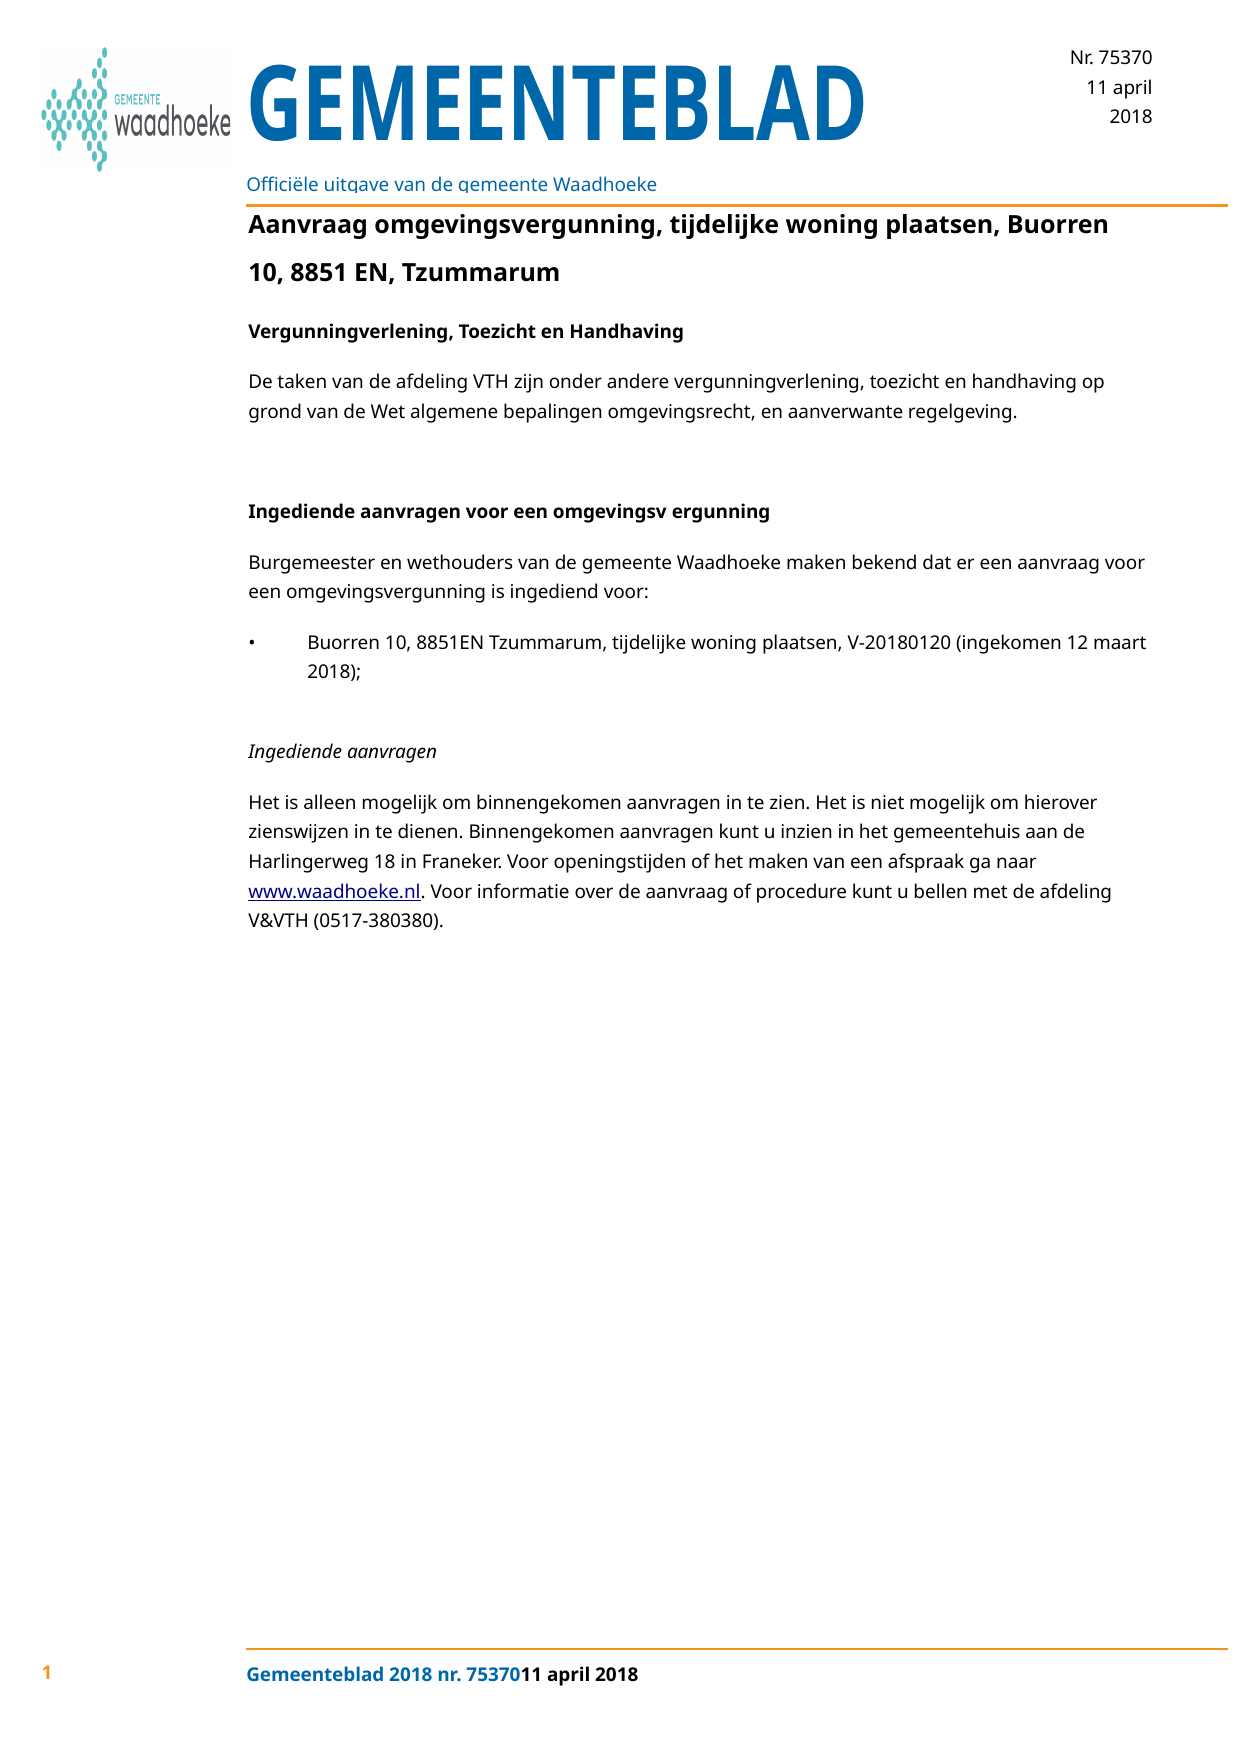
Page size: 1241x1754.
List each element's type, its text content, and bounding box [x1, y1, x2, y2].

text Ingediende aanvragen voor een omgevingsv ergunning [248, 499, 1152, 524]
picture [41, 47, 231, 172]
text De taken van de afdeling VTH zijn onder andere vergunningverlening, toezicht en handhaving op grond van de Wet algemene bepalingen omgevingsrecht, en aanverwante regelgeving. [248, 368, 1152, 424]
list Buorren 10, 8851EN Tzummarum, tijdelijke woning plaatsen, V-20180120 (ingekomen 12 maart 2018); [248, 629, 1152, 684]
text Ingediende aanvragen [248, 739, 1152, 764]
text Burgemeester en wethouders van de gemeente Waadhoeke maken bekend dat er een aanvraag voor een omgevingsvergunning is ingediend voor: [248, 549, 1152, 604]
text Het is alleen mogelijk om binnengekomen aanvragen in te zien. Het is niet mogelijk om hierover zienswijzen in te dienen. Binnengekomen aanvragen kunt u inzien in het gemeentehuis aan de Harlingerweg 18 in Franeker. Voor openingstijden of het maken van een afspraak ga naar www.waadhoeke.nl. Voor informatie over de aanvraag of procedure kunt u bellen met de afdeling V&VTH (0517-380380). [248, 789, 1152, 933]
text Aanvraag omgevingsvergunning, tijdelijke woning plaatsen, Buorren 10, 8851 EN, Tzummarum [248, 207, 1152, 288]
text Vergunningverlening, Toezicht en Handhaving [248, 318, 1152, 344]
